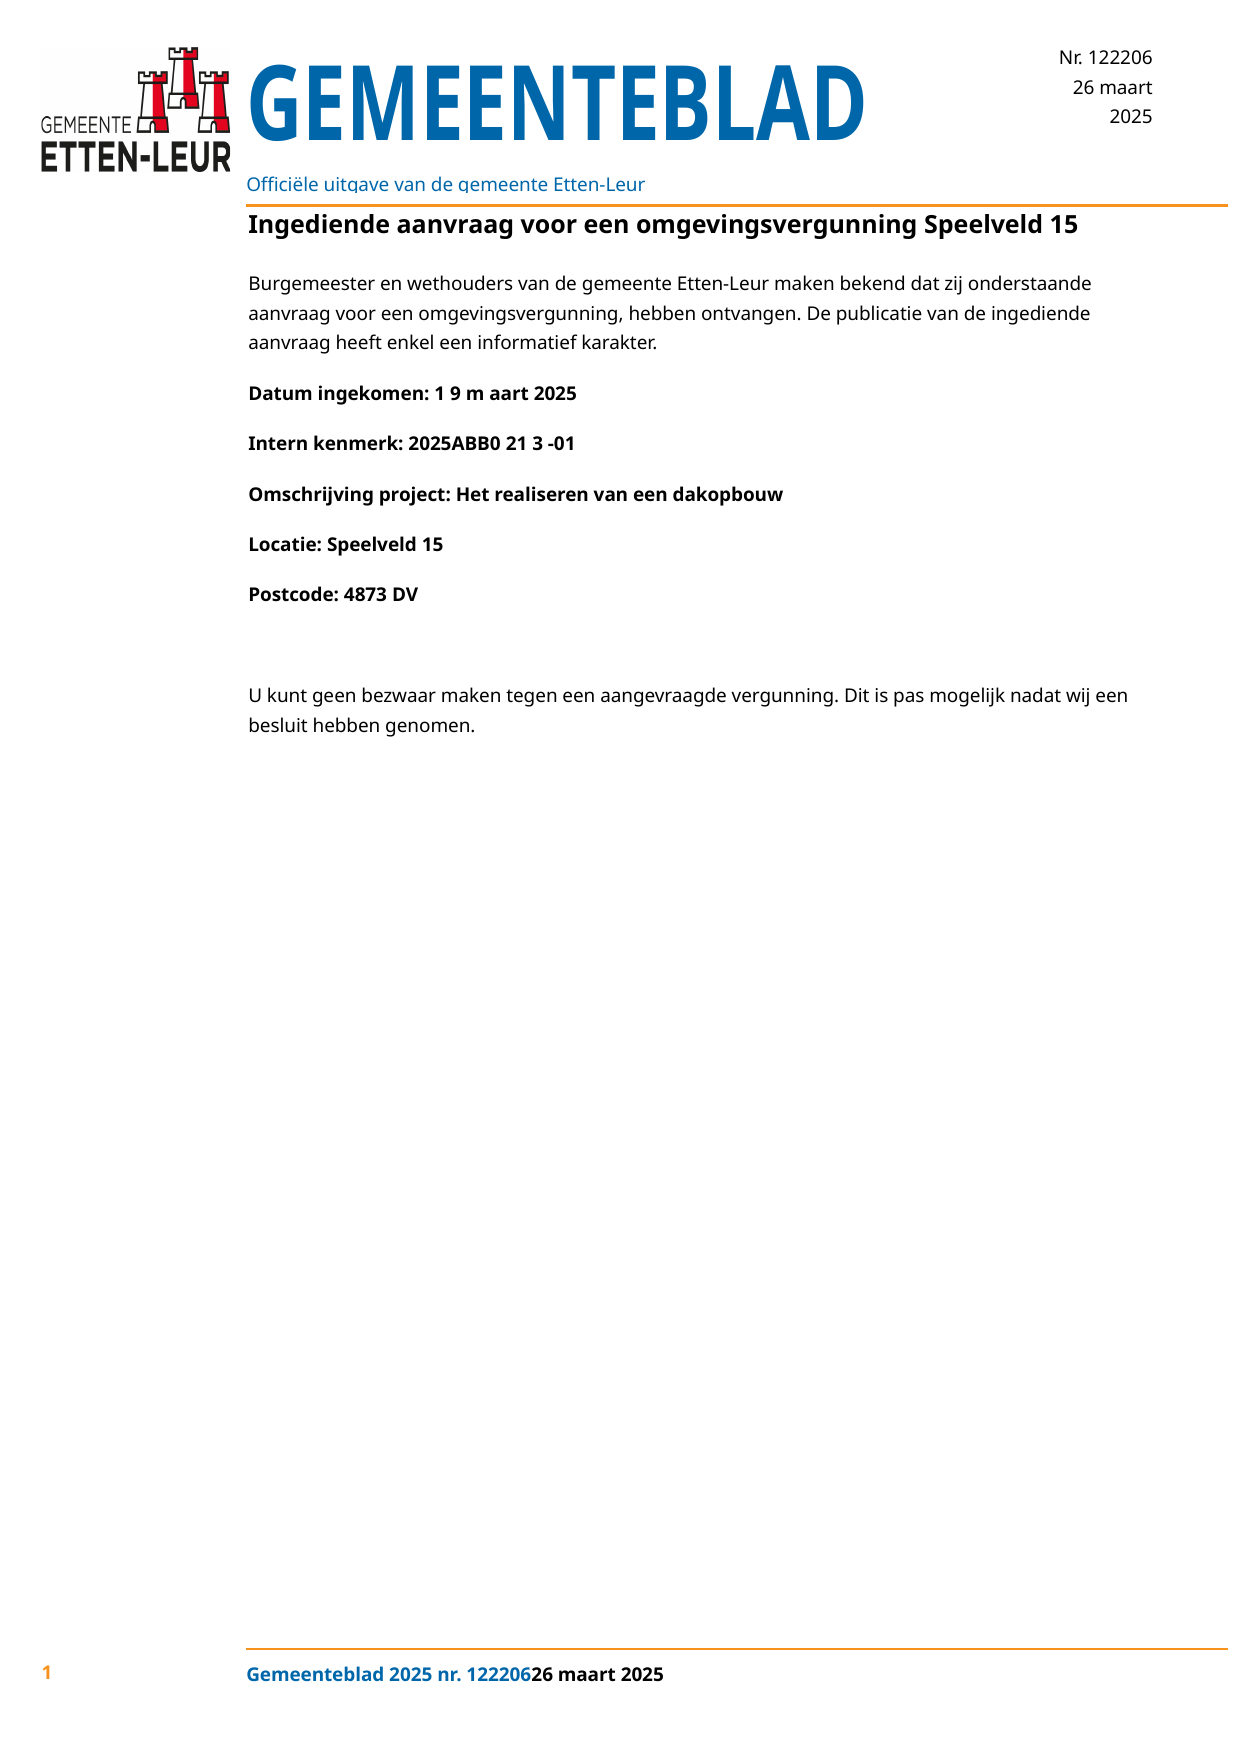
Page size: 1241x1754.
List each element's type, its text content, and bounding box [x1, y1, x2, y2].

text U kunt geen bezwaar maken tegen een aangevraagde vergunning. Dit is pas mogelijk nadat wij een besluit hebben genomen. [248, 682, 1152, 738]
text Postcode: 4873 DV [248, 582, 1152, 607]
text Datum ingekomen: 1 9 m aart 2025 [248, 380, 1152, 406]
text Intern kenmerk: 2025ABB0 21 3 -01 [248, 430, 1152, 456]
picture [41, 47, 231, 172]
text Ingediende aanvraag voor een omgevingsvergunning Speelveld 15 [248, 207, 1152, 241]
text Omschrijving project: Het realiseren van een dakopbouw [248, 481, 1152, 506]
text Burgemeester en wethouders van de gemeente Etten-Leur maken bekend dat zij onderstaande aanvraag voor een omgevingsvergunning, hebben ontvangen. De publicatie van de ingediende aanvraag heeft enkel een informatief karakter. [248, 270, 1152, 355]
text Locatie: Speelveld 15 [248, 531, 1152, 557]
